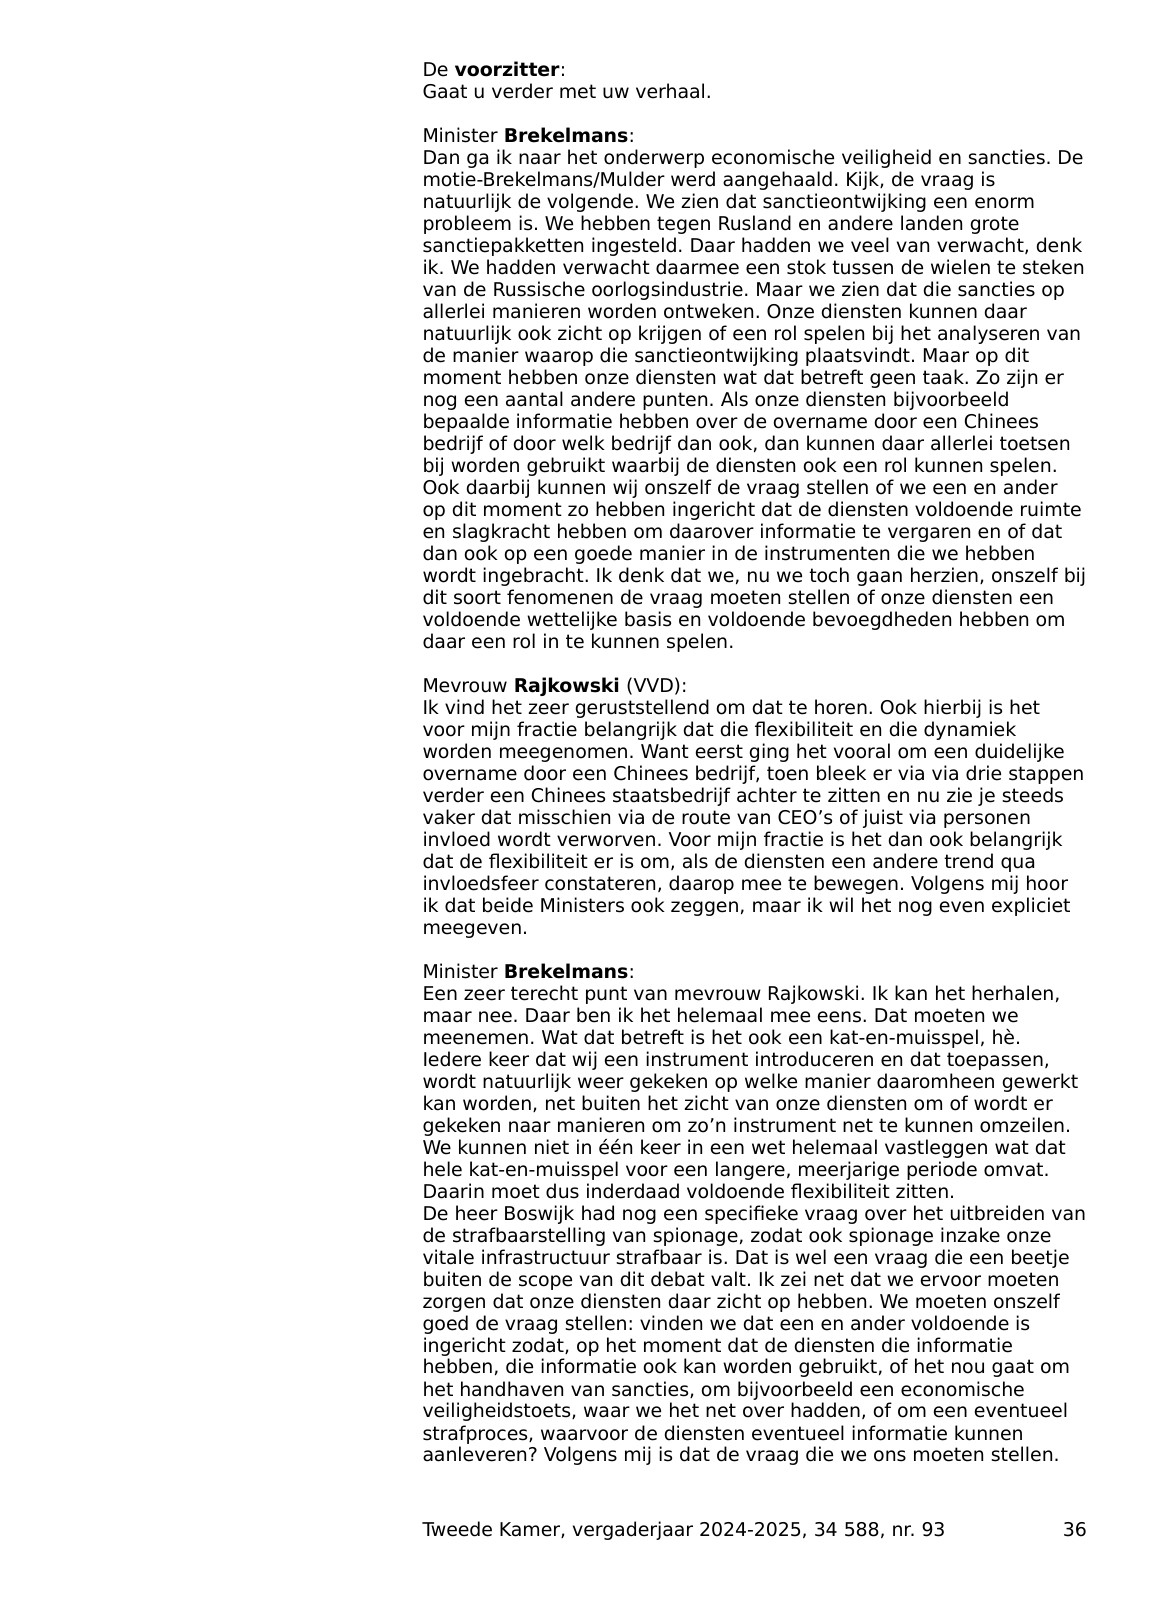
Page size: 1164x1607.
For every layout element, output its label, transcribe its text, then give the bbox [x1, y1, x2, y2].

text Ik vind het zeer geruststellend om dat te horen. Ook hierbij is het voor mijn fractie belangrijk dat die flexibiliteit en die dynamiek worden meegenomen. Want eerst ging het vooral om een duidelijke overname door een Chinees bedrijf, toen bleek er via via drie stappen verder een Chinees staatsbedrijf achter te zitten en nu zie je steeds vaker dat misschien via de route van CEO’s of juist via personen invloed wordt verworven. Voor mijn fractie is het dan ook belangrijk dat de flexibiliteit er is om, als de diensten een andere trend qua invloedsfeer constateren, daarop mee te bewegen. Volgens mij hoor ik dat beide Ministers ook zeggen, maar ik wil het nog even expliciet meegeven. [422, 697, 1087, 939]
text Minister Brekelmans: [422, 961, 1087, 983]
text Mevrouw Rajkowski (VVD): [422, 675, 1087, 697]
text Een zeer terecht punt van mevrouw Rajkowski. Ik kan het herhalen, maar nee. Daar ben ik het helemaal mee eens. Dat moeten we meenemen. Wat dat betreft is het ook een kat-en-muisspel, hè. Iedere keer dat wij een instrument introduceren en dat toepassen, wordt natuurlijk weer gekeken op welke manier daaromheen gewerkt kan worden, net buiten het zicht van onze diensten om of wordt er gekeken naar manieren om zo’n instrument net te kunnen omzeilen. We kunnen niet in één keer in een wet helemaal vastleggen wat dat hele kat-en-muisspel voor een langere, meerjarige periode omvat. Daarin moet dus inderdaad voldoende flexibiliteit zitten. [422, 983, 1087, 1203]
text De heer Boswijk had nog een specifieke vraag over het uitbreiden van de strafbaarstelling van spionage, zodat ook spionage inzake onze vitale infrastructuur strafbaar is. Dat is wel een vraag die een beetje buiten de scope van dit debat valt. Ik zei net dat we ervoor moeten zorgen dat onze diensten daar zicht op hebben. We moeten onszelf goed de vraag stellen: vinden we dat een en ander voldoende is ingericht zodat, op het moment dat de diensten die informatie hebben, die informatie ook kan worden gebruikt, of het nou gaat om het handhaven van sancties, om bijvoorbeeld een economische veiligheidstoets, waar we het net over hadden, of om een eventueel strafproces, waarvoor de diensten eventueel informatie kunnen aanleveren? Volgens mij is dat de vraag die we ons moeten stellen. [422, 1203, 1087, 1466]
text Gaat u verder met uw verhaal. [422, 81, 1087, 103]
text Minister Brekelmans: [422, 125, 1087, 147]
text De voorzitter: [422, 59, 1087, 81]
text Dan ga ik naar het onderwerp economische veiligheid en sancties. De motie-Brekelmans/Mulder werd aangehaald. Kijk, de vraag is natuurlijk de volgende. We zien dat sanctieontwijking een enorm probleem is. We hebben tegen Rusland en andere landen grote sanctiepakketten ingesteld. Daar hadden we veel van verwacht, denk ik. We hadden verwacht daarmee een stok tussen de wielen te steken van de Russische oorlogsindustrie. Maar we zien dat die sancties op allerlei manieren worden ontweken. Onze diensten kunnen daar natuurlijk ook zicht op krijgen of een rol spelen bij het analyseren van de manier waarop die sanctieontwijking plaatsvindt. Maar op dit moment hebben onze diensten wat dat betreft geen taak. Zo zijn er nog een aantal andere punten. Als onze diensten bijvoorbeeld bepaalde informatie hebben over de overname door een Chinees bedrijf of door welk bedrijf dan ook, dan kunnen daar allerlei toetsen bij worden gebruikt waarbij de diensten ook een rol kunnen spelen. Ook daarbij kunnen wij onszelf de vraag stellen of we een en ander op dit moment zo hebben ingericht dat de diensten voldoende ruimte en slagkracht hebben om daarover informatie te vergaren en of dat dan ook op een goede manier in de instrumenten die we hebben wordt ingebracht. Ik denk dat we, nu we toch gaan herzien, onszelf bij dit soort fenomenen de vraag moeten stellen of onze diensten een voldoende wettelijke basis en voldoende bevoegdheden hebben om daar een rol in te kunnen spelen. [422, 147, 1087, 653]
